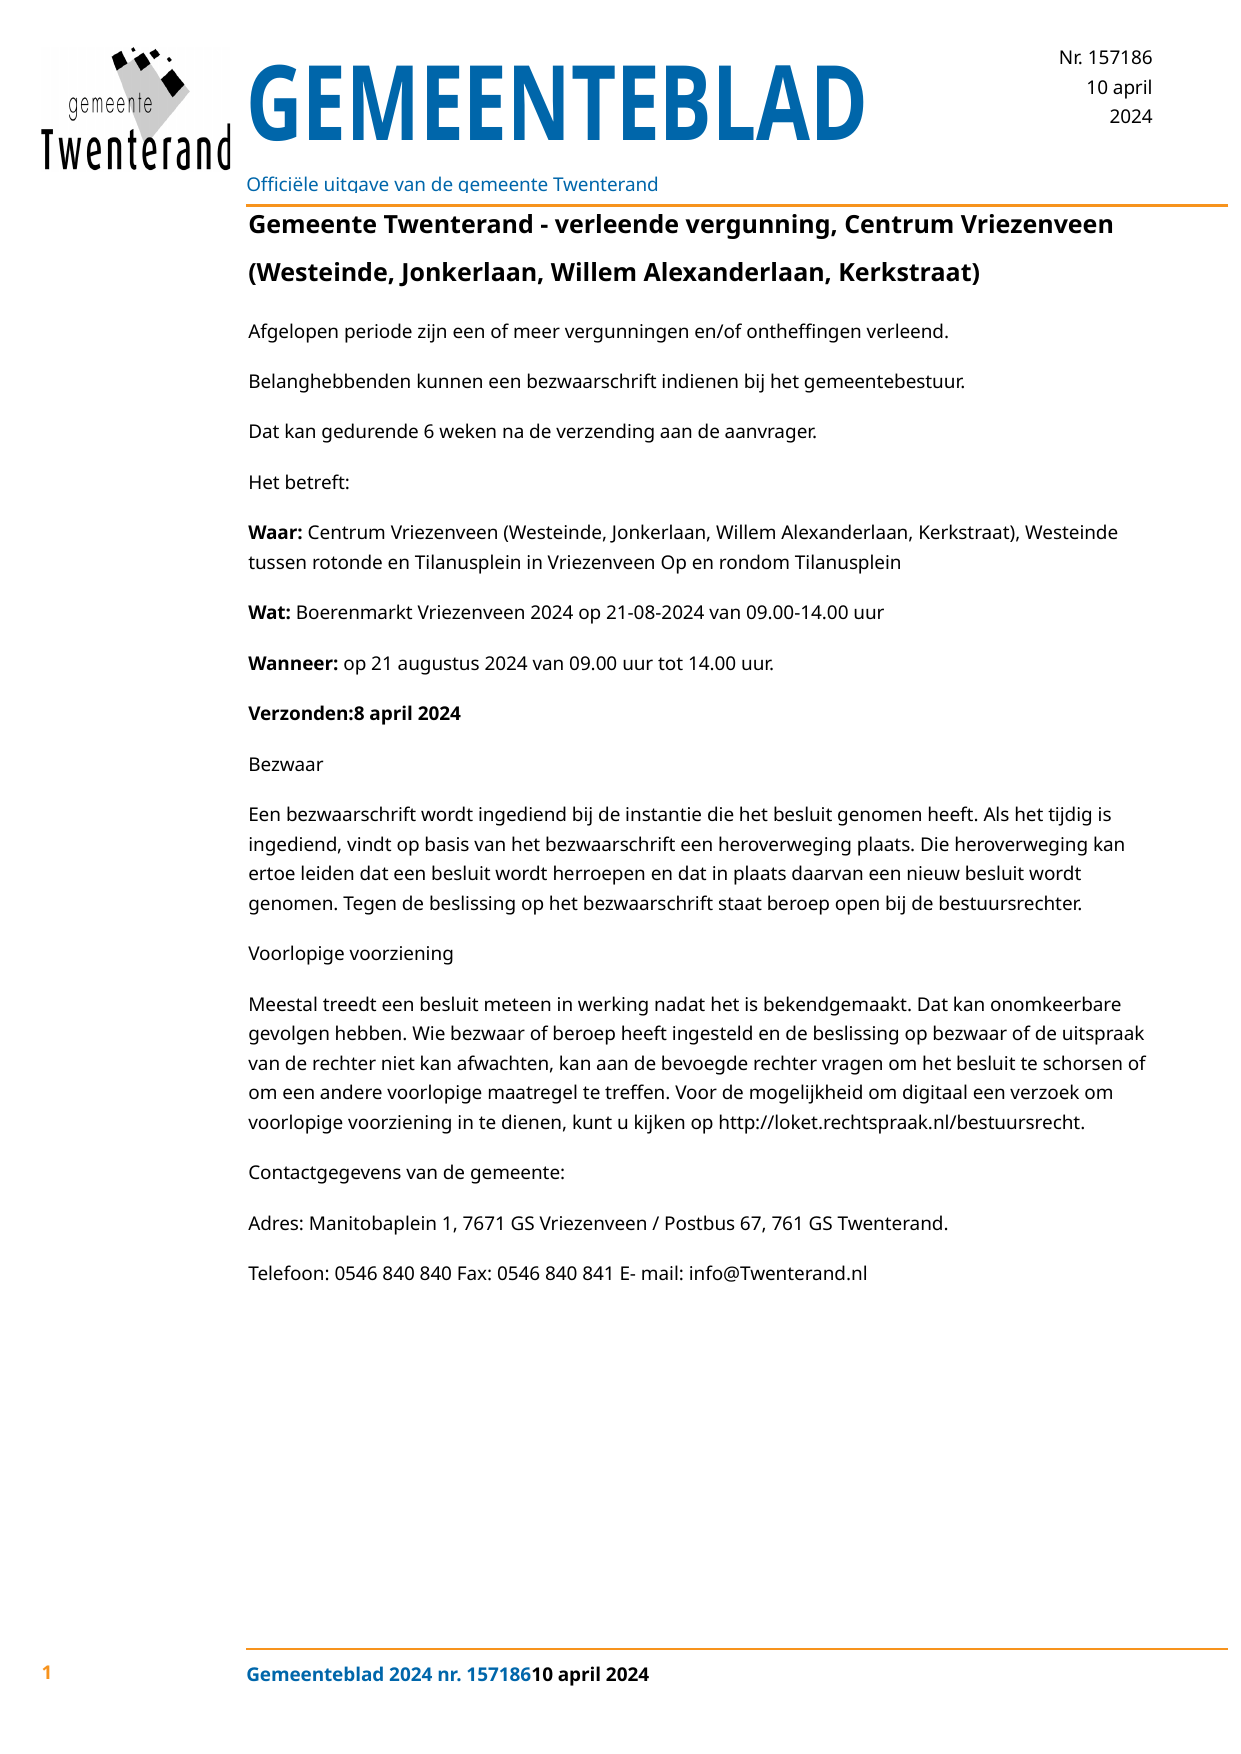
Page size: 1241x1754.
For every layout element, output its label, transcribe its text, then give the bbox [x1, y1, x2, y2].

text Een bezwaarschrift wordt ingediend bij de instantie die het besluit genomen heeft. Als het tijdig is ingediend, vindt op basis van het bezwaarschrift een heroverweging plaats. Die heroverweging kan ertoe leiden dat een besluit wordt herroepen en dat in plaats daarvan een nieuw besluit wordt genomen. Tegen de beslissing op het bezwaarschrift staat beroep open bij de bestuursrechter. [248, 801, 1152, 916]
picture [41, 47, 231, 172]
text Telefoon: 0546 840 840 Fax: 0546 840 841 E- mail: info@Twenterand.nl [248, 1260, 1152, 1286]
text Waar: Centrum Vriezenveen (Westeinde, Jonkerlaan, Willem Alexanderlaan, Kerkstraat), Westeinde tussen rotonde en Tilanusplein in Vriezenveen Op en rondom Tilanusplein [248, 519, 1152, 575]
text Bezwaar [248, 751, 1152, 777]
text Gemeente Twenterand - verleende vergunning, Centrum Vriezenveen (Westeinde, Jonkerlaan, Willem Alexanderlaan, Kerkstraat) [248, 207, 1152, 288]
text Adres: Manitobaplein 1, 7671 GS Vriezenveen / Postbus 67, 761 GS Twenterand. [248, 1210, 1152, 1236]
text Dat kan gedurende 6 weken na de verzending aan de aanvrager. [248, 419, 1152, 444]
text Het betreft: [248, 469, 1152, 495]
text Verzonden:8 april 2024 [248, 700, 1152, 726]
text Wanneer: op 21 augustus 2024 van 09.00 uur tot 14.00 uur. [248, 650, 1152, 676]
text Afgelopen periode zijn een of meer vergunningen en/of ontheffingen verleend. [248, 318, 1152, 344]
text Wat: Boerenmarkt Vriezenveen 2024 op 21-08-2024 van 09.00-14.00 uur [248, 599, 1152, 625]
text Contactgegevens van de gemeente: [248, 1159, 1152, 1185]
text Voorlopige voorziening [248, 940, 1152, 966]
text Meestal treedt een besluit meteen in werking nadat het is bekendgemaakt. Dat kan onomkeerbare gevolgen hebben. Wie bezwaar of beroep heeft ingesteld en de beslissing op bezwaar of de uitspraak van de rechter niet kan afwachten, kan aan de bevoegde rechter vragen om het besluit te schorsen of om een andere voorlopige maatregel te treffen. Voor de mogelijkheid om digitaal een verzoek om voorlopige voorziening in te dienen, kunt u kijken op http://loket.rechtspraak.nl/bestuursrecht. [248, 991, 1152, 1135]
text Belanghebbenden kunnen een bezwaarschrift indienen bij het gemeentebestuur. [248, 368, 1152, 394]
